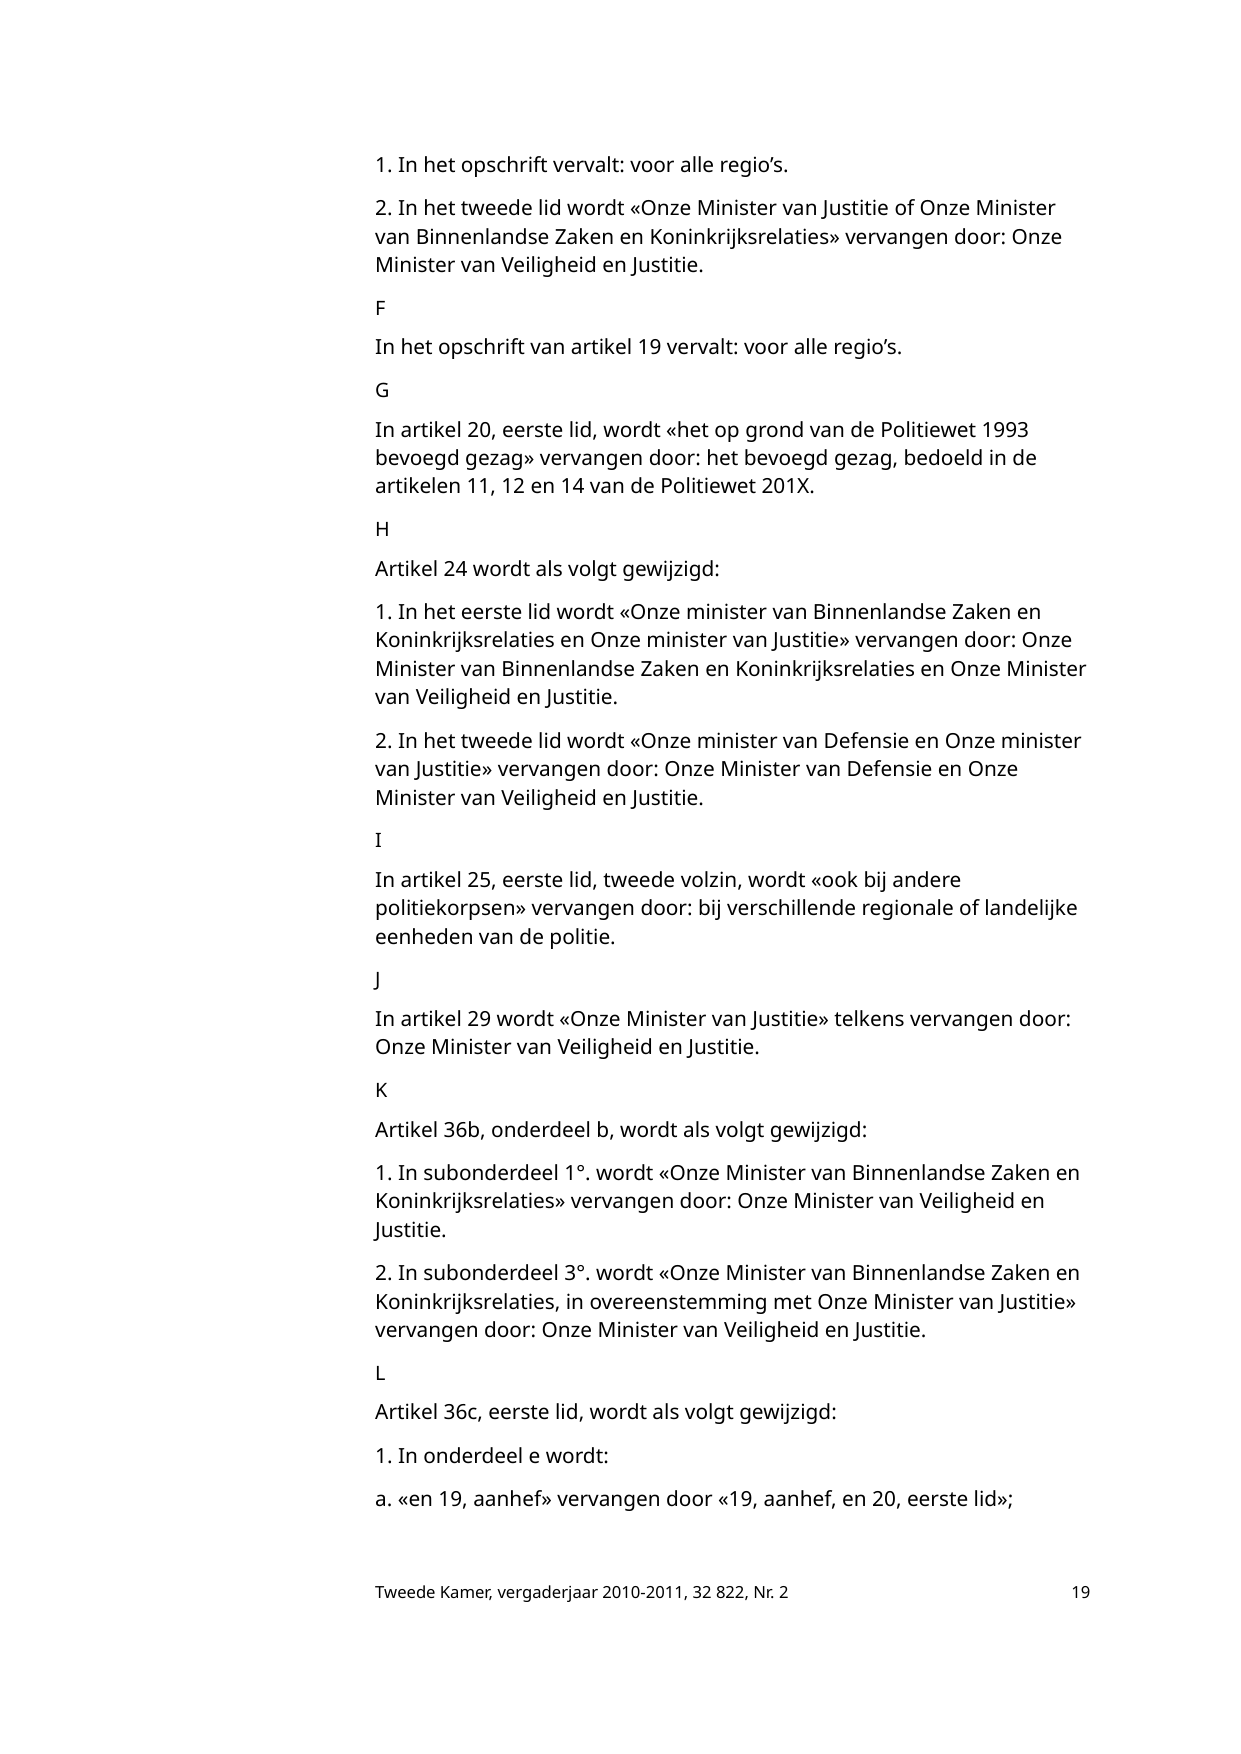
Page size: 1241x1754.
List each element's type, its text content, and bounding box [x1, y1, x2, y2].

text In artikel 25, eerste lid, tweede volzin, wordt «ook bij andere politiekorpsen» vervangen door: bij verschillende regionale of landelijke eenheden van de politie. [375, 865, 1090, 950]
text a. «en 19, aanhef» vervangen door «19, aanhef, en 20, eerste lid»; [375, 1484, 1090, 1513]
text In artikel 29 wordt «Onze Minister van Justitie» telkens vervangen door: Onze Minister van Veiligheid en Justitie. [375, 1004, 1090, 1061]
text J [375, 965, 1090, 992]
text F [375, 294, 1090, 321]
text 2. In het tweede lid wordt «Onze minister van Defensie en Onze minister van Justitie» vervangen door: Onze Minister van Defensie en Onze Minister van Veiligheid en Justitie. [375, 726, 1090, 811]
text I [375, 826, 1090, 853]
text 1. In het opschrift vervalt: voor alle regio’s. [375, 150, 1090, 178]
text Artikel 36b, onderdeel b, wordt als volgt gewijzigd: [375, 1115, 1090, 1143]
text 1. In subonderdeel 1°. wordt «Onze Minister van Binnenlandse Zaken en Koninkrijksrelaties» vervangen door: Onze Minister van Veiligheid en Justitie. [375, 1158, 1090, 1243]
text Artikel 24 wordt als volgt gewijzigd: [375, 554, 1090, 582]
text 2. In het tweede lid wordt «Onze Minister van Justitie of Onze Minister van Binnenlandse Zaken en Koninkrijksrelaties» vervangen door: Onze Minister van Veiligheid en Justitie. [375, 193, 1090, 279]
text G [375, 376, 1090, 403]
text 1. In het eerste lid wordt «Onze minister van Binnenlandse Zaken en Koninkrijksrelaties en Onze minister van Justitie» vervangen door: Onze Minister van Binnenlandse Zaken en Koninkrijksrelaties en Onze Minister van Veiligheid en Justitie. [375, 597, 1090, 711]
text 2. In subonderdeel 3°. wordt «Onze Minister van Binnenlandse Zaken en Koninkrijksrelaties, in overeenstemming met Onze Minister van Justitie» vervangen door: Onze Minister van Veiligheid en Justitie. [375, 1258, 1090, 1344]
text K [375, 1076, 1090, 1103]
text 1. In onderdeel e wordt: [375, 1441, 1090, 1469]
text In het opschrift van artikel 19 vervalt: voor alle regio’s. [375, 332, 1090, 361]
text L [375, 1359, 1090, 1386]
text In artikel 20, eerste lid, wordt «het op grond van de Politiewet 1993 bevoegd gezag» vervangen door: het bevoegd gezag, bedoeld in de artikelen 11, 12 en 14 van de Politiewet 201X. [375, 415, 1090, 500]
text H [375, 515, 1090, 542]
text Artikel 36c, eerste lid, wordt als volgt gewijzigd: [375, 1397, 1090, 1426]
